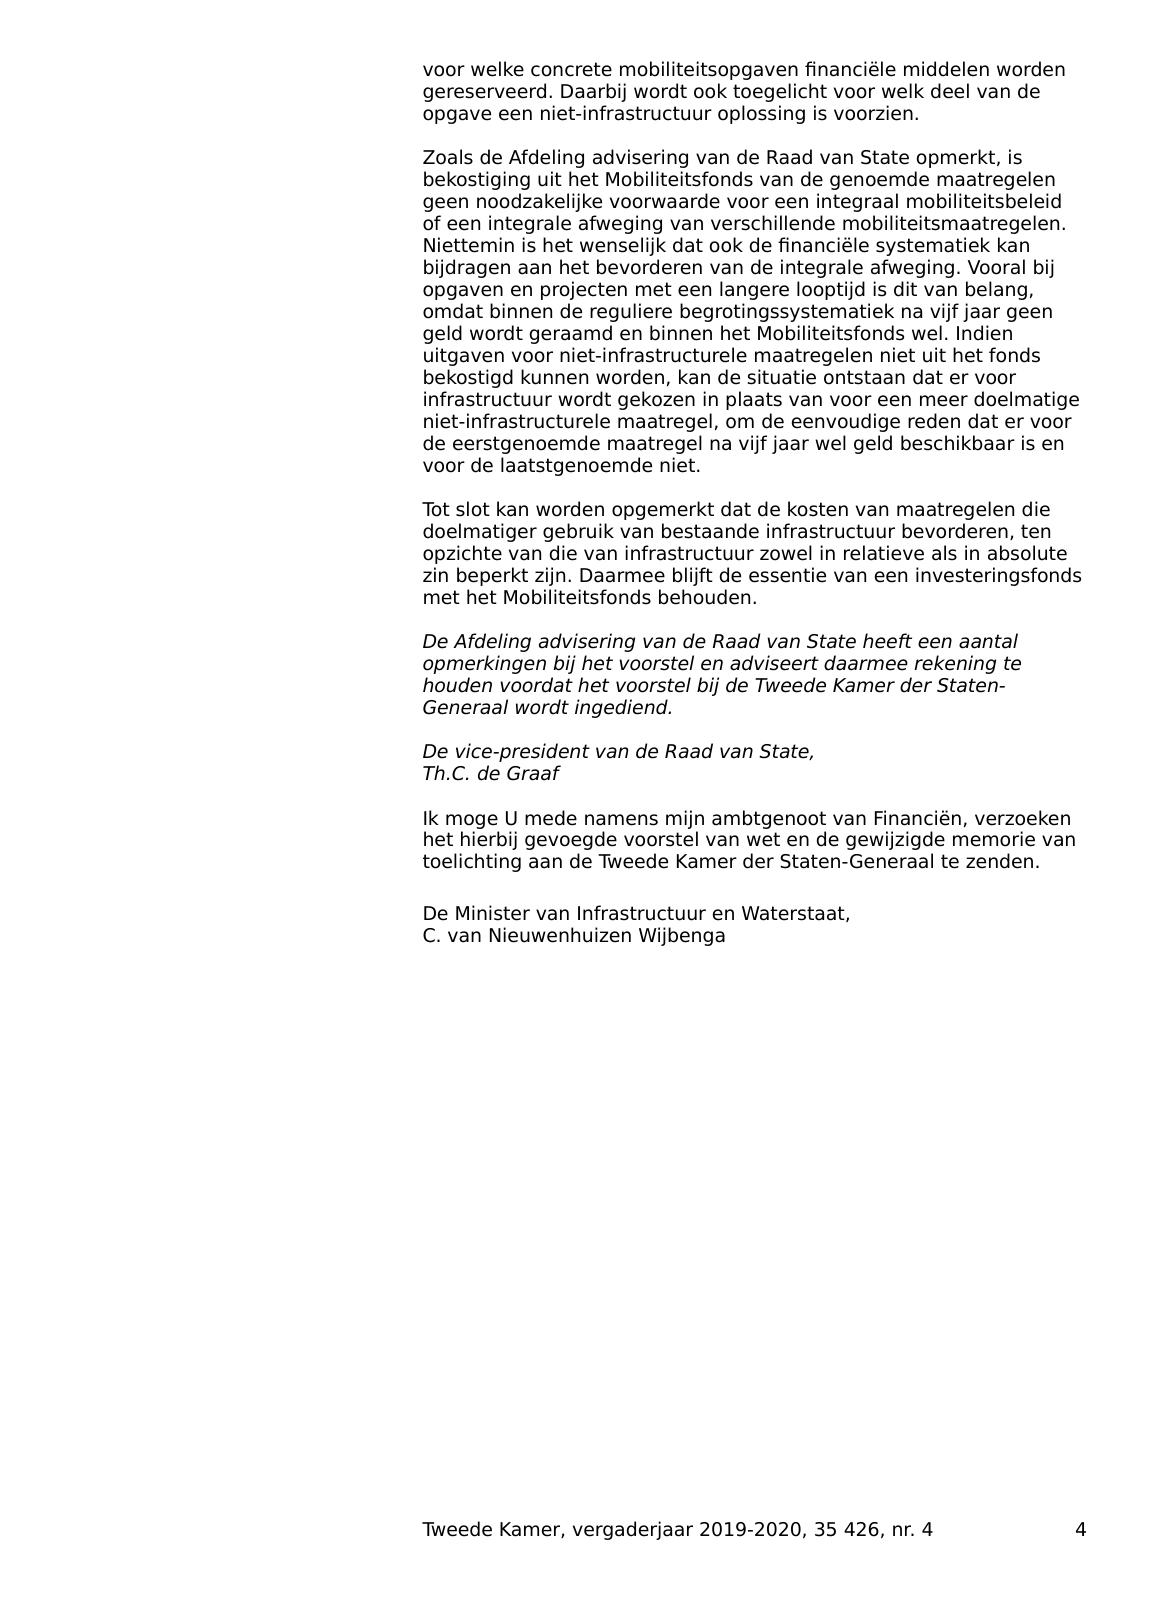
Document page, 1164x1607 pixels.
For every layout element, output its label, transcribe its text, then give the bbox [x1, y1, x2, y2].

text De Afdeling advisering van de Raad van State heeft een aantal opmerkingen bij het voorstel en adviseert daarmee rekening te houden voordat het voorstel bij de Tweede Kamer der Staten-Generaal wordt ingediend. [422, 631, 1087, 719]
text Ik moge U mede namens mijn ambtgenoot van Financiën, verzoeken het hierbij gevoegde voorstel van wet en de gewijzigde memorie van toelichting aan de Tweede Kamer der Staten-Generaal te zenden. [422, 807, 1087, 873]
text Th.C. de Graaf [422, 763, 1087, 785]
text De vice-president van de Raad van State, [422, 741, 1087, 763]
text voor welke concrete mobiliteitsopgaven financiële middelen worden gereserveerd. Daarbij wordt ook toegelicht voor welk deel van de opgave een niet-infrastructuur oplossing is voorzien. [422, 59, 1087, 125]
text De Minister van Infrastructuur en Waterstaat, C. van Nieuwenhuizen Wijbenga [422, 903, 1087, 947]
text Zoals de Afdeling advisering van de Raad van State opmerkt, is bekostiging uit het Mobiliteitsfonds van de genoemde maatregelen geen noodzakelijke voorwaarde voor een integraal mobiliteitsbeleid of een integrale afweging van verschillende mobiliteitsmaatregelen. Niettemin is het wenselijk dat ook de financiële systematiek kan bijdragen aan het bevorderen van de integrale afweging. Vooral bij opgaven en projecten met een langere looptijd is dit van belang, omdat binnen de reguliere begrotingssystematiek na vijf jaar geen geld wordt geraamd en binnen het Mobiliteitsfonds wel. Indien uitgaven voor niet-infrastructurele maatregelen niet uit het fonds bekostigd kunnen worden, kan de situatie ontstaan dat er voor infrastructuur wordt gekozen in plaats van voor een meer doelmatige niet-infrastructurele maatregel, om de eenvoudige reden dat er voor de eerstgenoemde maatregel na vijf jaar wel geld beschikbaar is en voor de laatstgenoemde niet. [422, 147, 1087, 477]
text Tot slot kan worden opgemerkt dat de kosten van maatregelen die doelmatiger gebruik van bestaande infrastructuur bevorderen, ten opzichte van die van infrastructuur zowel in relatieve als in absolute zin beperkt zijn. Daarmee blijft de essentie van een investeringsfonds met het Mobiliteitsfonds behouden. [422, 499, 1087, 609]
